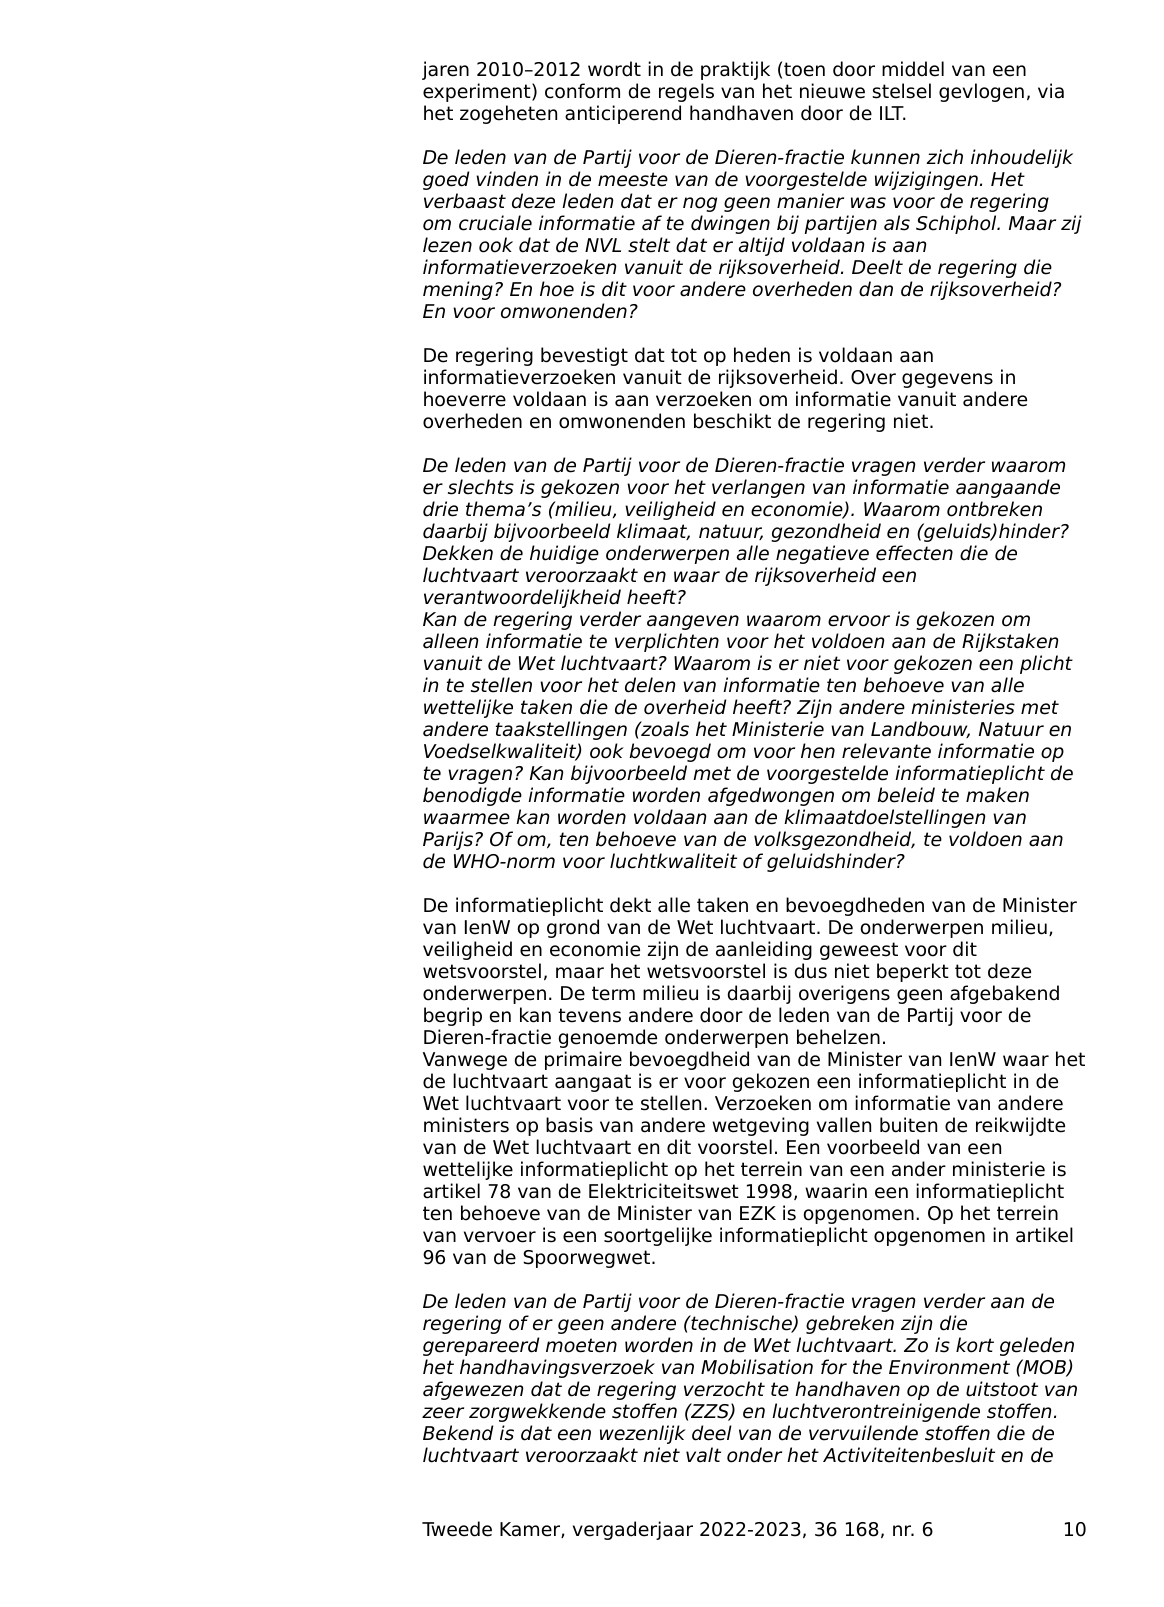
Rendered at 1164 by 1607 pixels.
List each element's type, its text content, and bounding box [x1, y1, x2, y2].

text De leden van de Partij voor de Dieren-fractie kunnen zich inhoudelijk goed vinden in de meeste van de voorgestelde wijzigingen. Het verbaast deze leden dat er nog geen manier was voor de regering om cruciale informatie af te dwingen bij partijen als Schiphol. Maar zij lezen ook dat de NVL stelt dat er altijd voldaan is aan informatieverzoeken vanuit de rijksoverheid. Deelt de regering die mening? En hoe is dit voor andere overheden dan de rijksoverheid? En voor omwonenden? [422, 147, 1087, 323]
text jaren 2010–2012 wordt in de praktijk (toen door middel van een experiment) conform de regels van het nieuwe stelsel gevlogen, via het zogeheten anticiperend handhaven door de ILT. [422, 59, 1087, 125]
text Kan de regering verder aangeven waarom ervoor is gekozen om alleen informatie te verplichten voor het voldoen aan de Rijkstaken vanuit de Wet luchtvaart? Waarom is er niet voor gekozen een plicht in te stellen voor het delen van informatie ten behoeve van alle wettelijke taken die de overheid heeft? Zijn andere ministeries met andere taakstellingen (zoals het Ministerie van Landbouw, Natuur en Voedselkwaliteit) ook bevoegd om voor hen relevante informatie op te vragen? Kan bijvoorbeeld met de voorgestelde informatieplicht de benodigde informatie worden afgedwongen om beleid te maken waarmee kan worden voldaan aan de klimaatdoelstellingen van Parijs? Of om, ten behoeve van de volksgezondheid, te voldoen aan de WHO-norm voor luchtkwaliteit of geluidshinder? [422, 609, 1087, 873]
text Vanwege de primaire bevoegdheid van de Minister van IenW waar het de luchtvaart aangaat is er voor gekozen een informatieplicht in de Wet luchtvaart voor te stellen. Verzoeken om informatie van andere ministers op basis van andere wetgeving vallen buiten de reikwijdte van de Wet luchtvaart en dit voorstel. Een voorbeeld van een wettelijke informatieplicht op het terrein van een ander ministerie is artikel 78 van de Elektriciteitswet 1998, waarin een informatieplicht ten behoeve van de Minister van EZK is opgenomen. Op het terrein van vervoer is een soortgelijke informatieplicht opgenomen in artikel 96 van de Spoorwegwet. [422, 1049, 1087, 1269]
text De informatieplicht dekt alle taken en bevoegdheden van de Minister van IenW op grond van de Wet luchtvaart. De onderwerpen milieu, veiligheid en economie zijn de aanleiding geweest voor dit wetsvoorstel, maar het wetsvoorstel is dus niet beperkt tot deze onderwerpen. De term milieu is daarbij overigens geen afgebakend begrip en kan tevens andere door de leden van de Partij voor de Dieren-fractie genoemde onderwerpen behelzen. [422, 895, 1087, 1049]
text De leden van de Partij voor de Dieren-fractie vragen verder aan de regering of er geen andere (technische) gebreken zijn die gerepareerd moeten worden in de Wet luchtvaart. Zo is kort geleden het handhavingsverzoek van Mobilisation for the Environment (MOB) afgewezen dat de regering verzocht te handhaven op de uitstoot van zeer zorgwekkende stoffen (ZZS) en luchtverontreinigende stoffen. Bekend is dat een wezenlijk deel van de vervuilende stoffen die de luchtvaart veroorzaakt niet valt onder het Activiteitenbesluit en de [422, 1291, 1087, 1467]
text De leden van de Partij voor de Dieren-fractie vragen verder waarom er slechts is gekozen voor het verlangen van informatie aangaande drie thema’s (milieu, veiligheid en economie). Waarom ontbreken daarbij bijvoorbeeld klimaat, natuur, gezondheid en (geluids)hinder? Dekken de huidige onderwerpen alle negatieve effecten die de luchtvaart veroorzaakt en waar de rijksoverheid een verantwoordelijkheid heeft? [422, 455, 1087, 609]
text De regering bevestigt dat tot op heden is voldaan aan informatieverzoeken vanuit de rijksoverheid. Over gegevens in hoeverre voldaan is aan verzoeken om informatie vanuit andere overheden en omwonenden beschikt de regering niet. [422, 345, 1087, 433]
